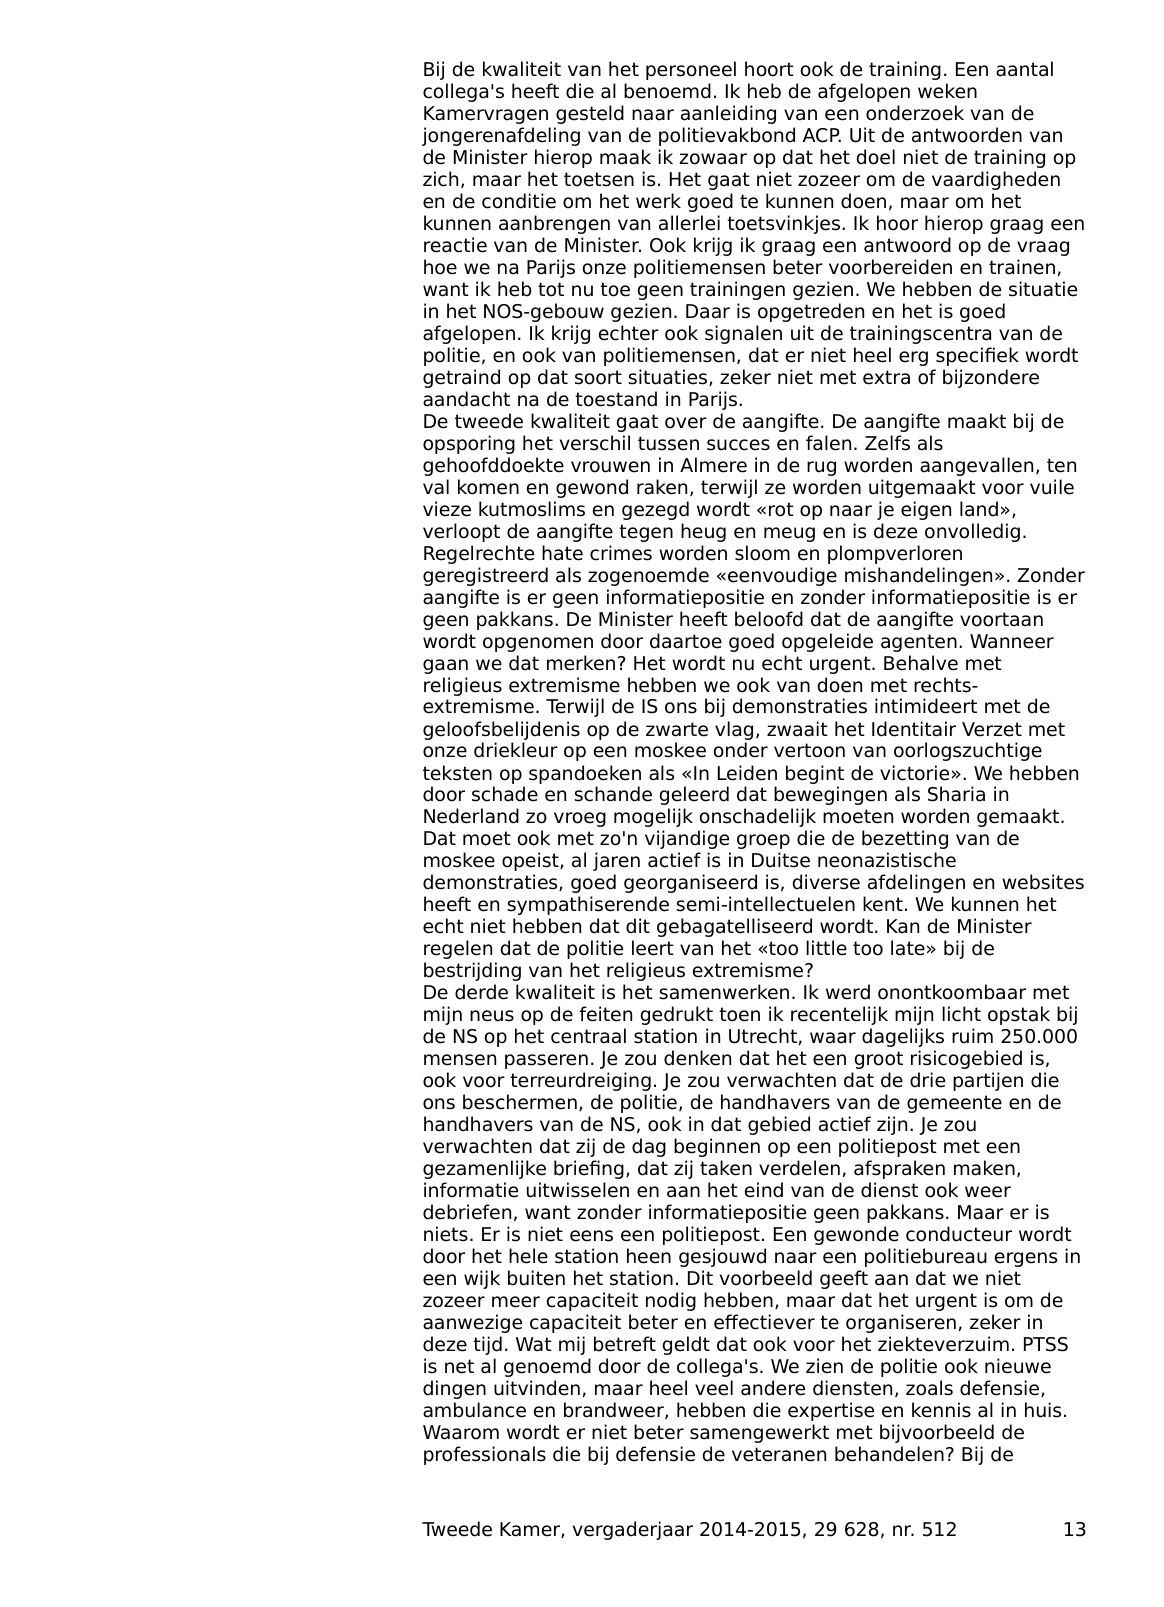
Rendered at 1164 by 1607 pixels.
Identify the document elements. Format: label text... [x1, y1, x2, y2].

text De derde kwaliteit is het samenwerken. Ik werd onontkoombaar met mijn neus op de feiten gedrukt toen ik recentelijk mijn licht opstak bij de NS op het centraal station in Utrecht, waar dagelijks ruim 250.000 mensen passeren. Je zou denken dat het een groot risicogebied is, ook voor terreurdreiging. Je zou verwachten dat de drie partijen die ons beschermen, de politie, de handhavers van de gemeente en de handhavers van de NS, ook in dat gebied actief zijn. Je zou verwachten dat zij de dag beginnen op een politiepost met een gezamenlijke briefing, dat zij taken verdelen, afspraken maken, informatie uitwisselen en aan het eind van de dienst ook weer debriefen, want zonder informatiepositie geen pakkans. Maar er is niets. Er is niet eens een politiepost. Een gewonde conducteur wordt door het hele station heen gesjouwd naar een politiebureau ergens in een wijk buiten het station. Dit voorbeeld geeft aan dat we niet zozeer meer capaciteit nodig hebben, maar dat het urgent is om de aanwezige capaciteit beter en effectiever te organiseren, zeker in deze tijd. Wat mij betreft geldt dat ook voor het ziekteverzuim. PTSS is net al genoemd door de collega's. We zien de politie ook nieuwe dingen uitvinden, maar heel veel andere diensten, zoals defensie, ambulance en brandweer, hebben die expertise en kennis al in huis. Waarom wordt er niet beter samengewerkt met bijvoorbeeld de professionals die bij defensie de veteranen behandelen? Bij de [422, 982, 1087, 1466]
text Bij de kwaliteit van het personeel hoort ook de training. Een aantal collega's heeft die al benoemd. Ik heb de afgelopen weken Kamervragen gesteld naar aanleiding van een onderzoek van de jongerenafdeling van de politievakbond ACP. Uit de antwoorden van de Minister hierop maak ik zowaar op dat het doel niet de training op zich, maar het toetsen is. Het gaat niet zozeer om de vaardigheden en de conditie om het werk goed te kunnen doen, maar om het kunnen aanbrengen van allerlei toetsvinkjes. Ik hoor hierop graag een reactie van de Minister. Ook krijg ik graag een antwoord op de vraag hoe we na Parijs onze politiemensen beter voorbereiden en trainen, want ik heb tot nu toe geen trainingen gezien. We hebben de situatie in het NOS-gebouw gezien. Daar is opgetreden en het is goed afgelopen. Ik krijg echter ook signalen uit de trainingscentra van de politie, en ook van politiemensen, dat er niet heel erg specifiek wordt getraind op dat soort situaties, zeker niet met extra of bijzondere aandacht na de toestand in Parijs. [422, 59, 1087, 411]
text De tweede kwaliteit gaat over de aangifte. De aangifte maakt bij de opsporing het verschil tussen succes en falen. Zelfs als gehoofddoekte vrouwen in Almere in de rug worden aangevallen, ten val komen en gewond raken, terwijl ze worden uitgemaakt voor vuile vieze kutmoslims en gezegd wordt «rot op naar je eigen land», verloopt de aangifte tegen heug en meug en is deze onvolledig. Regelrechte hate crimes worden sloom en plompverloren geregistreerd als zogenoemde «eenvoudige mishandelingen». Zonder aangifte is er geen informatiepositie en zonder informatiepositie is er geen pakkans. De Minister heeft beloofd dat de aangifte voortaan wordt opgenomen door daartoe goed opgeleide agenten. Wanneer gaan we dat merken? Het wordt nu echt urgent. Behalve met religieus extremisme hebben we ook van doen met rechts-extremisme. Terwijl de IS ons bij demonstraties intimideert met de geloofsbelijdenis op de zwarte vlag, zwaait het Identitair Verzet met onze driekleur op een moskee onder vertoon van oorlogszuchtige teksten op spandoeken als «In Leiden begint de victorie». We hebben door schade en schande geleerd dat bewegingen als Sharia in Nederland zo vroeg mogelijk onschadelijk moeten worden gemaakt. Dat moet ook met zo'n vijandige groep die de bezetting van de moskee opeist, al jaren actief is in Duitse neonazistische demonstraties, goed georganiseerd is, diverse afdelingen en websites heeft en sympathiserende semi-intellectuelen kent. We kunnen het echt niet hebben dat dit gebagatelliseerd wordt. Kan de Minister regelen dat de politie leert van het «too little too late» bij de bestrijding van het religieus extremisme? [422, 411, 1087, 982]
